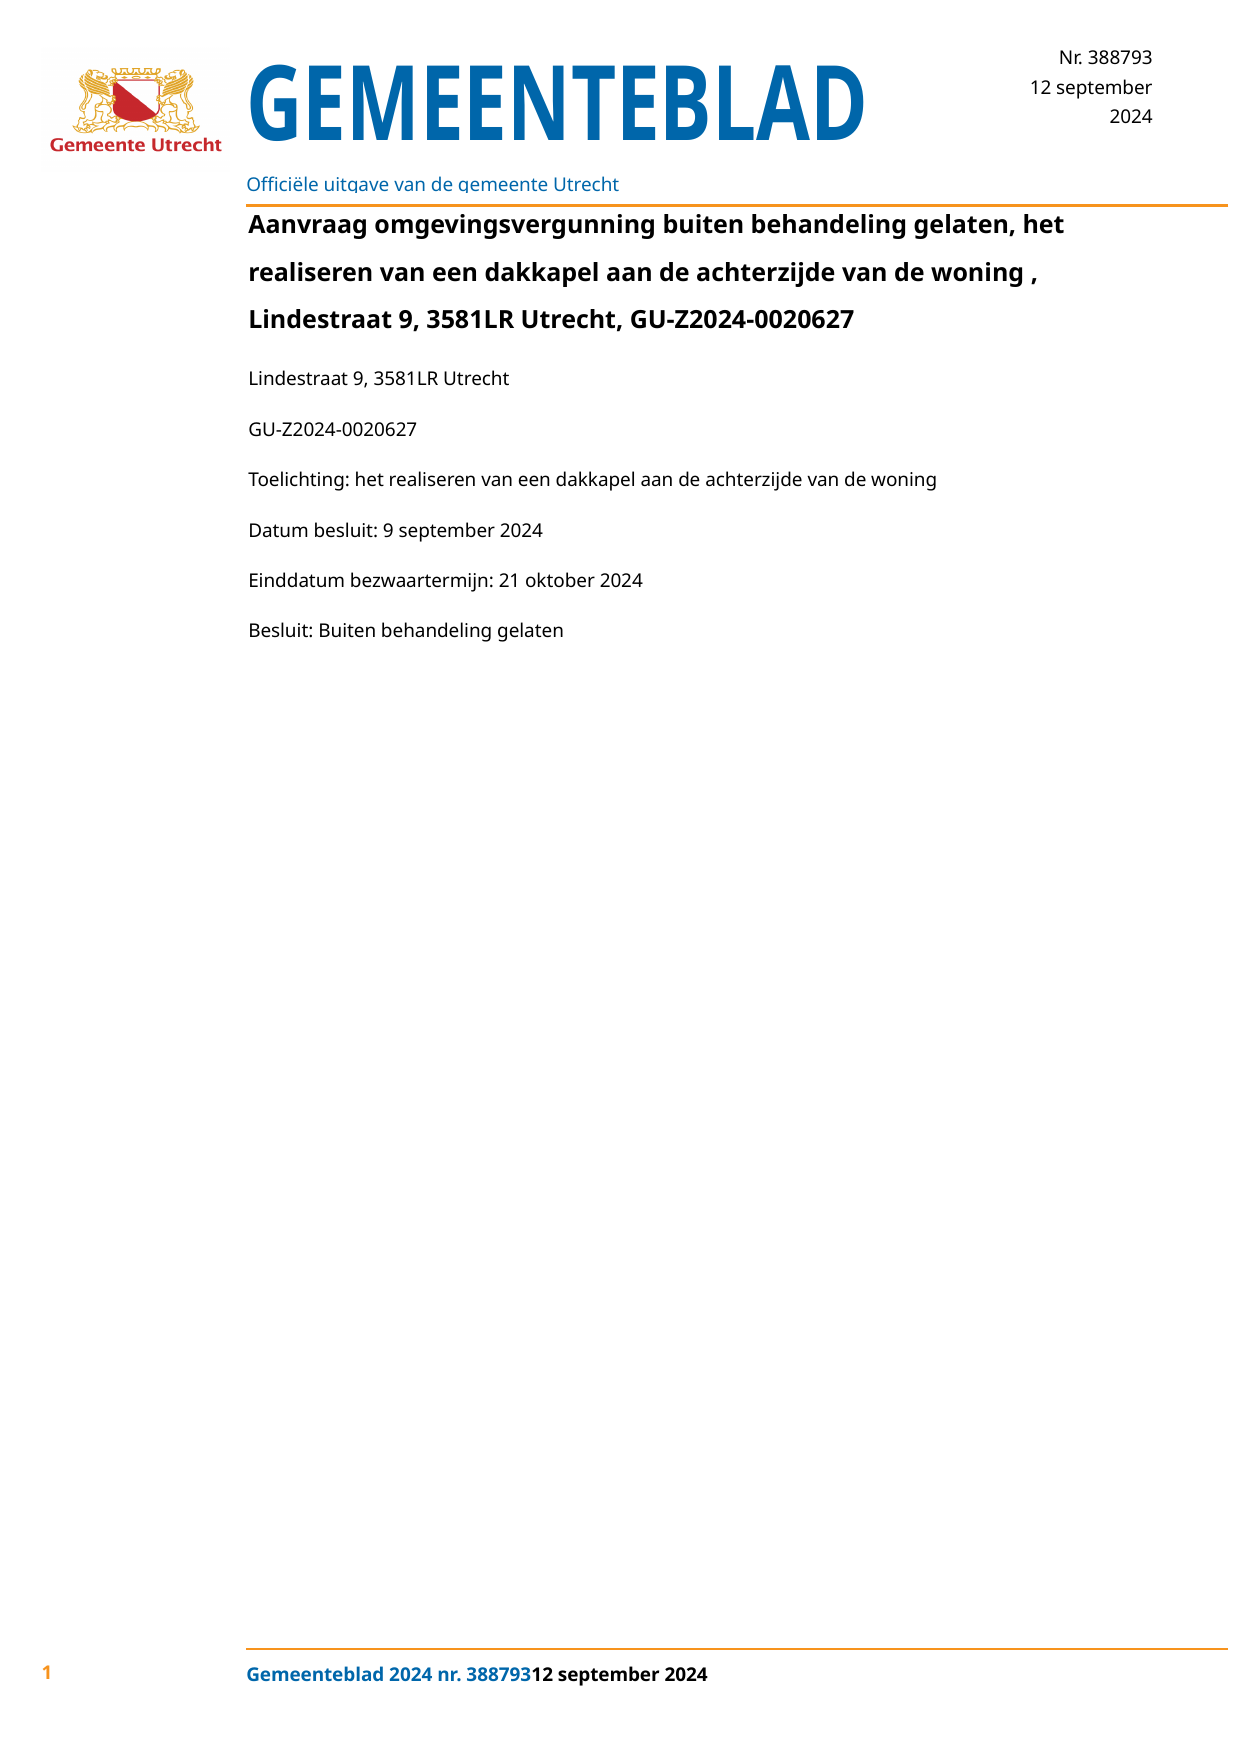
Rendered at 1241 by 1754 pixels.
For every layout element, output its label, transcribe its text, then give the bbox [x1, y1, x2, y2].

text Einddatum bezwaartermijn: 21 oktober 2024 [248, 567, 1152, 593]
text GU-Z2024-0020627 [248, 416, 1152, 442]
text Aanvraag omgevingsvergunning buiten behandeling gelaten, het realiseren van een dakkapel aan de achterzijde van de woning , Lindestraat 9, 3581LR Utrecht, GU-Z2024-0020627 [248, 207, 1152, 336]
text Toelichting: het realiseren van een dakkapel aan de achterzijde van de woning [248, 466, 1152, 492]
picture [41, 47, 231, 172]
text Lindestraat 9, 3581LR Utrecht [248, 366, 1152, 391]
text Datum besluit: 9 september 2024 [248, 517, 1152, 542]
text Besluit: Buiten behandeling gelaten [248, 618, 1152, 643]
